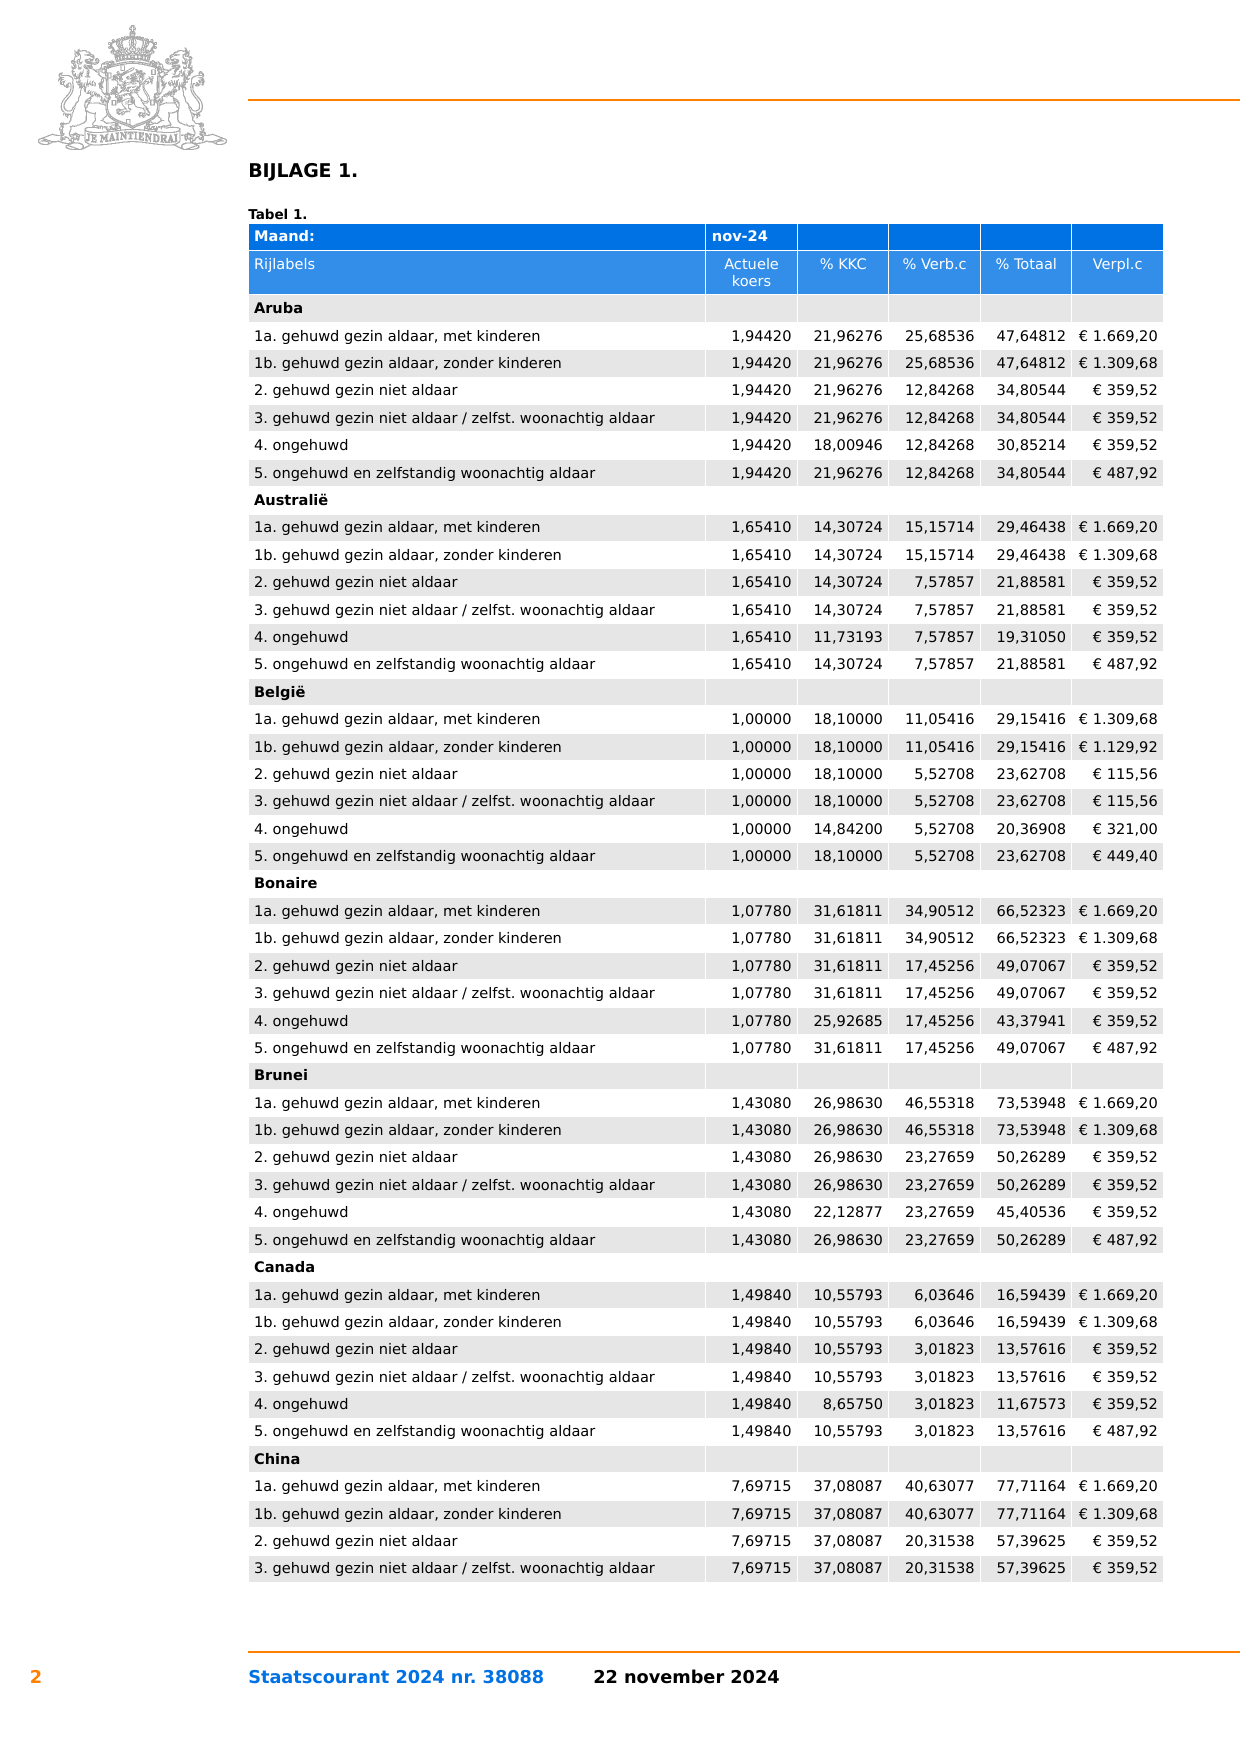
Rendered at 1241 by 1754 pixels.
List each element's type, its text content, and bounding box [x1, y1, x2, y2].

table_cell € 359,52 [1072, 405, 1163, 431]
table_cell 37,08087 [798, 1474, 888, 1500]
table_cell 17,45256 [889, 1008, 980, 1034]
table_cell 1,07780 [706, 898, 797, 924]
table_cell 1b. gehuwd gezin aldaar, zonder kinderen [249, 1501, 705, 1527]
table_cell 40,63077 [889, 1501, 980, 1527]
table_cell 7,57857 [889, 624, 980, 651]
table_cell 1,00000 [706, 734, 797, 760]
table_cell 14,30724 [798, 542, 888, 568]
table_cell [1072, 295, 1163, 322]
table_cell 49,07067 [981, 980, 1071, 1007]
table_cell [798, 224, 888, 250]
table_cell 21,96276 [798, 460, 888, 486]
table_cell België [249, 679, 705, 705]
table_cell 10,55793 [798, 1282, 888, 1308]
table_cell 1a. gehuwd gezin aldaar, met kinderen [249, 898, 705, 924]
table_cell 1,43080 [706, 1117, 797, 1144]
table_cell 2. gehuwd gezin niet aldaar [249, 1528, 705, 1554]
table_cell 49,07067 [981, 1035, 1071, 1061]
table_cell 3. gehuwd gezin niet aldaar / zelfst. woonachtig aldaar [249, 597, 705, 623]
table_cell 1,00000 [706, 789, 797, 815]
table_cell Brunei [249, 1063, 705, 1089]
table_cell % Totaal [981, 251, 1071, 294]
table_cell 29,15416 [981, 734, 1071, 760]
table_cell 21,96276 [798, 350, 888, 377]
table_cell € 359,52 [1072, 1528, 1163, 1554]
table_cell € 1.669,20 [1072, 515, 1163, 541]
table_cell 14,30724 [798, 597, 888, 623]
table_cell 1,43080 [706, 1090, 797, 1116]
table_cell nov-24 [706, 224, 797, 250]
table_cell € 359,52 [1072, 980, 1163, 1007]
table_cell 23,62708 [981, 789, 1071, 815]
table_cell [1072, 679, 1163, 705]
table_cell € 359,52 [1072, 597, 1163, 623]
table_cell [706, 871, 797, 897]
table_cell % KKC [798, 251, 888, 294]
table_cell 1,65410 [706, 597, 797, 623]
table_cell 14,30724 [798, 569, 888, 596]
table_cell € 321,00 [1072, 816, 1163, 842]
table_cell 7,57857 [889, 569, 980, 596]
table_cell [1072, 487, 1163, 513]
table_cell 73,53948 [981, 1117, 1071, 1144]
table_cell 26,98630 [798, 1172, 888, 1198]
table_cell 5. ongehuwd en zelfstandig woonachtig aldaar [249, 843, 705, 870]
table_cell 1,43080 [706, 1145, 797, 1171]
table_cell € 1.669,20 [1072, 898, 1163, 924]
table_cell 13,57616 [981, 1364, 1071, 1390]
table_cell 31,61811 [798, 980, 888, 1007]
table_cell 4. ongehuwd [249, 624, 705, 651]
table_cell 1,49840 [706, 1336, 797, 1363]
table_cell 2. gehuwd gezin niet aldaar [249, 1145, 705, 1171]
table_cell 1,65410 [706, 652, 797, 678]
table_cell 5,52708 [889, 843, 980, 870]
table_cell Verpl.c [1072, 251, 1163, 294]
table_cell 34,80544 [981, 378, 1071, 404]
table_cell [798, 1446, 888, 1472]
table_cell € 1.669,20 [1072, 1090, 1163, 1116]
table_cell € 1.309,68 [1072, 1117, 1163, 1144]
table_cell 34,90512 [889, 926, 980, 952]
table_cell € 359,52 [1072, 1336, 1163, 1363]
table_cell 1,00000 [706, 706, 797, 733]
table_cell Aruba [249, 295, 705, 322]
table_cell € 1.309,68 [1072, 1309, 1163, 1335]
table_cell 7,57857 [889, 597, 980, 623]
table_cell 26,98630 [798, 1117, 888, 1144]
table_cell 1,94420 [706, 433, 797, 459]
table_cell 66,52323 [981, 926, 1071, 952]
table_cell [981, 1446, 1071, 1472]
table_cell 12,84268 [889, 433, 980, 459]
table_cell 3,01823 [889, 1391, 980, 1418]
table_cell 21,96276 [798, 378, 888, 404]
table_cell 1,65410 [706, 624, 797, 651]
table_cell Bonaire [249, 871, 705, 897]
table_cell 1,65410 [706, 542, 797, 568]
table_cell 1a. gehuwd gezin aldaar, met kinderen [249, 1282, 705, 1308]
table_cell 5,52708 [889, 816, 980, 842]
table_cell 1,94420 [706, 323, 797, 349]
table_cell 13,57616 [981, 1419, 1071, 1445]
table_cell 3,01823 [889, 1336, 980, 1363]
table_cell € 1.309,68 [1072, 1501, 1163, 1527]
table_cell € 359,52 [1072, 1172, 1163, 1198]
table_cell 1,43080 [706, 1172, 797, 1198]
subtitle BIJLAGE 1. [248, 160, 1163, 182]
table_cell 37,08087 [798, 1556, 888, 1582]
table_cell 31,61811 [798, 898, 888, 924]
table_cell 7,69715 [706, 1528, 797, 1554]
table_cell 12,84268 [889, 378, 980, 404]
table_cell € 359,52 [1072, 1364, 1163, 1390]
table_cell [889, 1063, 980, 1089]
table_cell [981, 679, 1071, 705]
table_cell 4. ongehuwd [249, 1391, 705, 1418]
table_cell 6,03646 [889, 1309, 980, 1335]
table_cell € 359,52 [1072, 1200, 1163, 1226]
table_cell [706, 487, 797, 513]
table_cell 7,69715 [706, 1501, 797, 1527]
table_cell € 359,52 [1072, 1391, 1163, 1418]
table_cell 1,94420 [706, 350, 797, 377]
table_cell [889, 224, 980, 250]
table_cell 1,00000 [706, 761, 797, 787]
table_cell 18,10000 [798, 761, 888, 787]
table_cell [981, 1063, 1071, 1089]
table_cell 5. ongehuwd en zelfstandig woonachtig aldaar [249, 1227, 705, 1253]
table_cell 37,08087 [798, 1528, 888, 1554]
table_cell 25,92685 [798, 1008, 888, 1034]
table_cell 3,01823 [889, 1364, 980, 1390]
table_cell 21,88581 [981, 597, 1071, 623]
table_cell 11,05416 [889, 734, 980, 760]
table_cell € 487,92 [1072, 1419, 1163, 1445]
table_cell € 1.309,68 [1072, 542, 1163, 568]
table_cell 17,45256 [889, 953, 980, 979]
table_cell 16,59439 [981, 1282, 1071, 1308]
table_cell € 1.669,20 [1072, 1282, 1163, 1308]
table_cell 34,80544 [981, 460, 1071, 486]
table_cell 17,45256 [889, 980, 980, 1007]
table_cell € 1.669,20 [1072, 323, 1163, 349]
table_cell € 1.129,92 [1072, 734, 1163, 760]
table_cell 1,43080 [706, 1200, 797, 1226]
table_cell [981, 295, 1071, 322]
table_cell 50,26289 [981, 1227, 1071, 1253]
table_cell 18,10000 [798, 789, 888, 815]
table_cell € 1.309,68 [1072, 706, 1163, 733]
table_cell [798, 679, 888, 705]
table_cell 46,55318 [889, 1117, 980, 1144]
table_cell € 487,92 [1072, 1035, 1163, 1061]
table_cell [1072, 1063, 1163, 1089]
table_cell 43,37941 [981, 1008, 1071, 1034]
table_cell 20,31538 [889, 1556, 980, 1582]
table_cell Actuele koers [706, 251, 797, 294]
table_cell [889, 295, 980, 322]
table_cell € 359,52 [1072, 624, 1163, 651]
table_cell € 487,92 [1072, 460, 1163, 486]
table_cell [1072, 1254, 1163, 1281]
table_cell 23,62708 [981, 843, 1071, 870]
table_cell [706, 295, 797, 322]
table_cell 1,94420 [706, 405, 797, 431]
table_cell 1a. gehuwd gezin aldaar, met kinderen [249, 515, 705, 541]
table_cell 18,10000 [798, 706, 888, 733]
table_cell 10,55793 [798, 1419, 888, 1445]
table_cell € 115,56 [1072, 761, 1163, 787]
table_cell 4. ongehuwd [249, 816, 705, 842]
table_cell 23,27659 [889, 1227, 980, 1253]
table_cell 1,94420 [706, 460, 797, 486]
table_cell [706, 1063, 797, 1089]
table_cell 1a. gehuwd gezin aldaar, met kinderen [249, 706, 705, 733]
table_cell 12,84268 [889, 405, 980, 431]
table_cell 77,71164 [981, 1474, 1071, 1500]
table_cell 17,45256 [889, 1035, 980, 1061]
table_cell € 359,52 [1072, 569, 1163, 596]
table_cell [981, 1254, 1071, 1281]
table_cell 57,39625 [981, 1528, 1071, 1554]
table_cell 5,52708 [889, 789, 980, 815]
table_cell 1a. gehuwd gezin aldaar, met kinderen [249, 1090, 705, 1116]
table_cell 1,43080 [706, 1227, 797, 1253]
table_cell [1072, 224, 1163, 250]
table_cell 1a. gehuwd gezin aldaar, met kinderen [249, 323, 705, 349]
table_cell 1b. gehuwd gezin aldaar, zonder kinderen [249, 926, 705, 952]
table_cell 4. ongehuwd [249, 433, 705, 459]
table_cell [981, 224, 1071, 250]
table_cell 25,68536 [889, 323, 980, 349]
table_cell 30,85214 [981, 433, 1071, 459]
table_cell € 115,56 [1072, 789, 1163, 815]
table_cell 1b. gehuwd gezin aldaar, zonder kinderen [249, 542, 705, 568]
table_cell 20,31538 [889, 1528, 980, 1554]
table_cell 1,07780 [706, 953, 797, 979]
table_cell 31,61811 [798, 926, 888, 952]
table_cell 47,64812 [981, 323, 1071, 349]
table_cell 11,73193 [798, 624, 888, 651]
table_cell [889, 871, 980, 897]
table_cell [706, 1254, 797, 1281]
table_cell [706, 679, 797, 705]
table_cell 10,55793 [798, 1309, 888, 1335]
table_cell [1072, 1446, 1163, 1472]
table_cell 50,26289 [981, 1172, 1071, 1198]
table_cell 29,46438 [981, 542, 1071, 568]
table_cell [798, 1254, 888, 1281]
table_cell € 487,92 [1072, 1227, 1163, 1253]
table_cell [706, 1446, 797, 1472]
table_cell 20,36908 [981, 816, 1071, 842]
table_cell 50,26289 [981, 1145, 1071, 1171]
table_cell 6,03646 [889, 1282, 980, 1308]
table_cell 16,59439 [981, 1309, 1071, 1335]
table_cell 5. ongehuwd en zelfstandig woonachtig aldaar [249, 460, 705, 486]
table_cell 21,88581 [981, 652, 1071, 678]
table_cell [798, 1063, 888, 1089]
table_cell 26,98630 [798, 1090, 888, 1116]
table_cell € 359,52 [1072, 953, 1163, 979]
table_cell [798, 487, 888, 513]
table_cell 3. gehuwd gezin niet aldaar / zelfst. woonachtig aldaar [249, 405, 705, 431]
table_cell 3,01823 [889, 1419, 980, 1445]
table_cell 46,55318 [889, 1090, 980, 1116]
table_cell 1,49840 [706, 1282, 797, 1308]
table_cell [981, 871, 1071, 897]
table_cell 31,61811 [798, 1035, 888, 1061]
table_cell 4. ongehuwd [249, 1008, 705, 1034]
table_cell 5,52708 [889, 761, 980, 787]
table_cell % Verb.c [889, 251, 980, 294]
table_cell € 1.309,68 [1072, 926, 1163, 952]
table_cell 1,00000 [706, 816, 797, 842]
table_cell € 449,40 [1072, 843, 1163, 870]
table_cell 1,49840 [706, 1419, 797, 1445]
table_cell [889, 487, 980, 513]
table_cell 21,96276 [798, 405, 888, 431]
table_cell 49,07067 [981, 953, 1071, 979]
table_cell 26,98630 [798, 1227, 888, 1253]
table_cell [798, 295, 888, 322]
table_cell 15,15714 [889, 542, 980, 568]
table_cell 11,67573 [981, 1391, 1071, 1418]
table_cell 18,00946 [798, 433, 888, 459]
table_cell 1,49840 [706, 1309, 797, 1335]
table_cell € 1.669,20 [1072, 1474, 1163, 1500]
table_cell 1,07780 [706, 926, 797, 952]
table_cell Canada [249, 1254, 705, 1281]
table_cell 1,00000 [706, 843, 797, 870]
table_cell 37,08087 [798, 1501, 888, 1527]
table_cell 7,57857 [889, 652, 980, 678]
table_cell 14,30724 [798, 515, 888, 541]
table_cell 23,27659 [889, 1172, 980, 1198]
table_cell 1,07780 [706, 1035, 797, 1061]
table_cell 12,84268 [889, 460, 980, 486]
table_cell 73,53948 [981, 1090, 1071, 1116]
table_cell 29,15416 [981, 706, 1071, 733]
table_cell 21,88581 [981, 569, 1071, 596]
table_cell 23,27659 [889, 1200, 980, 1226]
table_cell 77,71164 [981, 1501, 1071, 1527]
table_cell € 359,52 [1072, 1556, 1163, 1582]
table_cell 2. gehuwd gezin niet aldaar [249, 953, 705, 979]
table_cell 23,27659 [889, 1145, 980, 1171]
table_cell 2. gehuwd gezin niet aldaar [249, 1336, 705, 1363]
table_cell Maand: [249, 224, 705, 250]
table_cell 26,98630 [798, 1145, 888, 1171]
table_cell 45,40536 [981, 1200, 1071, 1226]
picture [38, 25, 227, 150]
table_cell 1a. gehuwd gezin aldaar, met kinderen [249, 1474, 705, 1500]
table_cell 1,49840 [706, 1364, 797, 1390]
table_cell € 359,52 [1072, 378, 1163, 404]
table_cell [1072, 871, 1163, 897]
table_cell 34,80544 [981, 405, 1071, 431]
table_cell 1b. gehuwd gezin aldaar, zonder kinderen [249, 734, 705, 760]
table_cell 5. ongehuwd en zelfstandig woonachtig aldaar [249, 652, 705, 678]
table_header Tabel 1. [248, 207, 1163, 223]
table_cell 1b. gehuwd gezin aldaar, zonder kinderen [249, 1117, 705, 1144]
table_cell 1,07780 [706, 980, 797, 1007]
table_cell 3. gehuwd gezin niet aldaar / zelfst. woonachtig aldaar [249, 980, 705, 1007]
table_cell 34,90512 [889, 898, 980, 924]
table_cell € 359,52 [1072, 1008, 1163, 1034]
table_cell 5. ongehuwd en zelfstandig woonachtig aldaar [249, 1419, 705, 1445]
table_cell [889, 1254, 980, 1281]
table_cell 3. gehuwd gezin niet aldaar / zelfst. woonachtig aldaar [249, 789, 705, 815]
table_cell 47,64812 [981, 350, 1071, 377]
table_cell 1b. gehuwd gezin aldaar, zonder kinderen [249, 1309, 705, 1335]
table_cell 3. gehuwd gezin niet aldaar / zelfst. woonachtig aldaar [249, 1364, 705, 1390]
table_cell 57,39625 [981, 1556, 1071, 1582]
table_cell [889, 1446, 980, 1472]
table_cell € 487,92 [1072, 652, 1163, 678]
table_cell Australië [249, 487, 705, 513]
table_cell 4. ongehuwd [249, 1200, 705, 1226]
table_cell 18,10000 [798, 734, 888, 760]
table_cell 23,62708 [981, 761, 1071, 787]
table_cell Rijlabels [249, 251, 705, 294]
table_cell 13,57616 [981, 1336, 1071, 1363]
table_cell 19,31050 [981, 624, 1071, 651]
table_cell 5. ongehuwd en zelfstandig woonachtig aldaar [249, 1035, 705, 1061]
table_cell [798, 871, 888, 897]
table_cell 7,69715 [706, 1474, 797, 1500]
table_cell 1,65410 [706, 515, 797, 541]
table_cell 10,55793 [798, 1336, 888, 1363]
table_cell € 359,52 [1072, 433, 1163, 459]
table_cell 22,12877 [798, 1200, 888, 1226]
table_cell 1,49840 [706, 1391, 797, 1418]
table_cell 2. gehuwd gezin niet aldaar [249, 378, 705, 404]
table_cell 2. gehuwd gezin niet aldaar [249, 761, 705, 787]
table_cell 29,46438 [981, 515, 1071, 541]
table_cell 10,55793 [798, 1364, 888, 1390]
table_cell China [249, 1446, 705, 1472]
table_cell 11,05416 [889, 706, 980, 733]
table_cell 1,65410 [706, 569, 797, 596]
table_cell 14,84200 [798, 816, 888, 842]
table_cell 66,52323 [981, 898, 1071, 924]
table_cell 3. gehuwd gezin niet aldaar / zelfst. woonachtig aldaar [249, 1556, 705, 1582]
table_cell 31,61811 [798, 953, 888, 979]
table_cell 40,63077 [889, 1474, 980, 1500]
table_cell 7,69715 [706, 1556, 797, 1582]
table_cell 2. gehuwd gezin niet aldaar [249, 569, 705, 596]
table_cell 3. gehuwd gezin niet aldaar / zelfst. woonachtig aldaar [249, 1172, 705, 1198]
table_cell [889, 679, 980, 705]
table_cell € 1.309,68 [1072, 350, 1163, 377]
table_cell 1,07780 [706, 1008, 797, 1034]
table_cell 1,94420 [706, 378, 797, 404]
table_cell 8,65750 [798, 1391, 888, 1418]
table_cell 21,96276 [798, 323, 888, 349]
table_cell 18,10000 [798, 843, 888, 870]
table_cell [981, 487, 1071, 513]
table_cell 15,15714 [889, 515, 980, 541]
table_cell 14,30724 [798, 652, 888, 678]
table_cell 1b. gehuwd gezin aldaar, zonder kinderen [249, 350, 705, 377]
table_cell 25,68536 [889, 350, 980, 377]
table_cell € 359,52 [1072, 1145, 1163, 1171]
